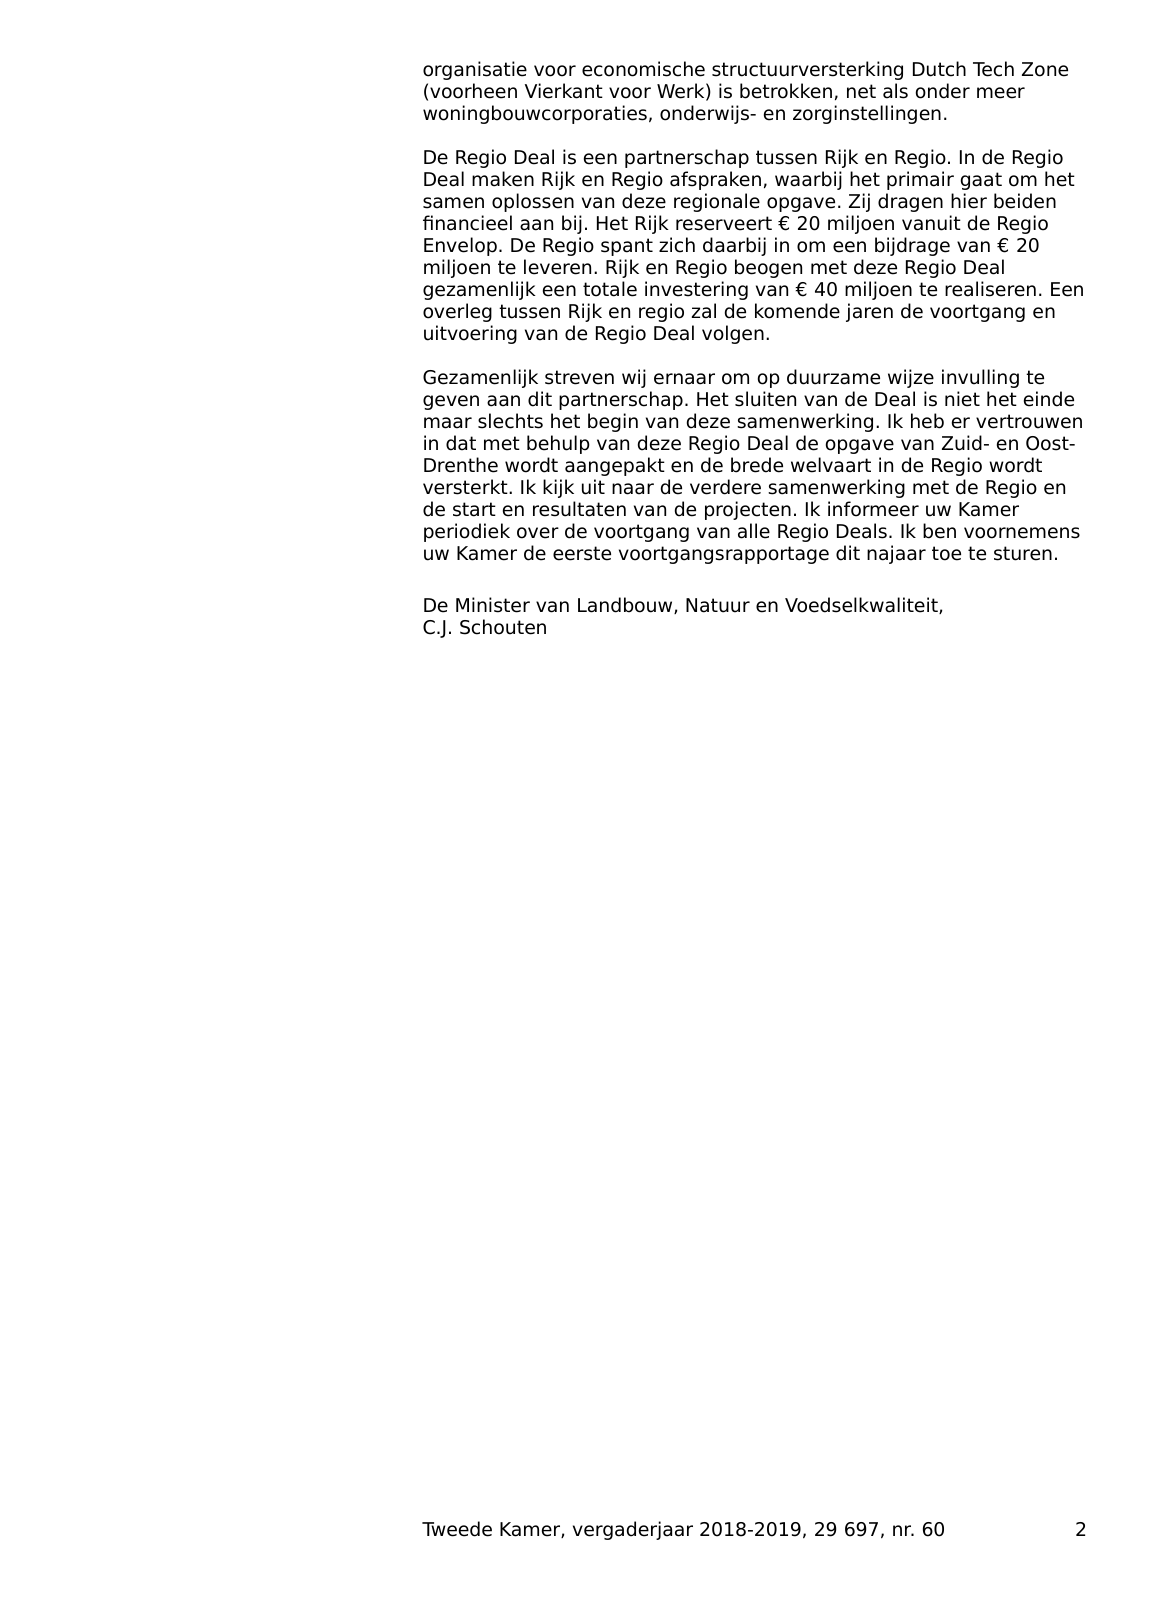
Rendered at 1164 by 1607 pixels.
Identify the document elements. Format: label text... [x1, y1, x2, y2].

text De Minister van Landbouw, Natuur en Voedselkwaliteit, C.J. Schouten [422, 595, 1087, 639]
text De Regio Deal is een partnerschap tussen Rijk en Regio. In de Regio Deal maken Rijk en Regio afspraken, waarbij het primair gaat om het samen oplossen van deze regionale opgave. Zij dragen hier beiden financieel aan bij. Het Rijk reserveert € 20 miljoen vanuit de Regio Envelop. De Regio spant zich daarbij in om een bijdrage van € 20 miljoen te leveren. Rijk en Regio beogen met deze Regio Deal gezamenlijk een totale investering van € 40 miljoen te realiseren. Een overleg tussen Rijk en regio zal de komende jaren de voortgang en uitvoering van de Regio Deal volgen. [422, 147, 1087, 345]
text Gezamenlijk streven wij ernaar om op duurzame wijze invulling te geven aan dit partnerschap. Het sluiten van de Deal is niet het einde maar slechts het begin van deze samenwerking. Ik heb er vertrouwen in dat met behulp van deze Regio Deal de opgave van Zuid- en Oost-Drenthe wordt aangepakt en de brede welvaart in de Regio wordt versterkt. Ik kijk uit naar de verdere samenwerking met de Regio en de start en resultaten van de projecten. Ik informeer uw Kamer periodiek over de voortgang van alle Regio Deals. Ik ben voornemens uw Kamer de eerste voortgangsrapportage dit najaar toe te sturen. [422, 367, 1087, 565]
text organisatie voor economische structuurversterking Dutch Tech Zone (voorheen Vierkant voor Werk) is betrokken, net als onder meer woningbouwcorporaties, onderwijs- en zorginstellingen. [422, 59, 1087, 125]
